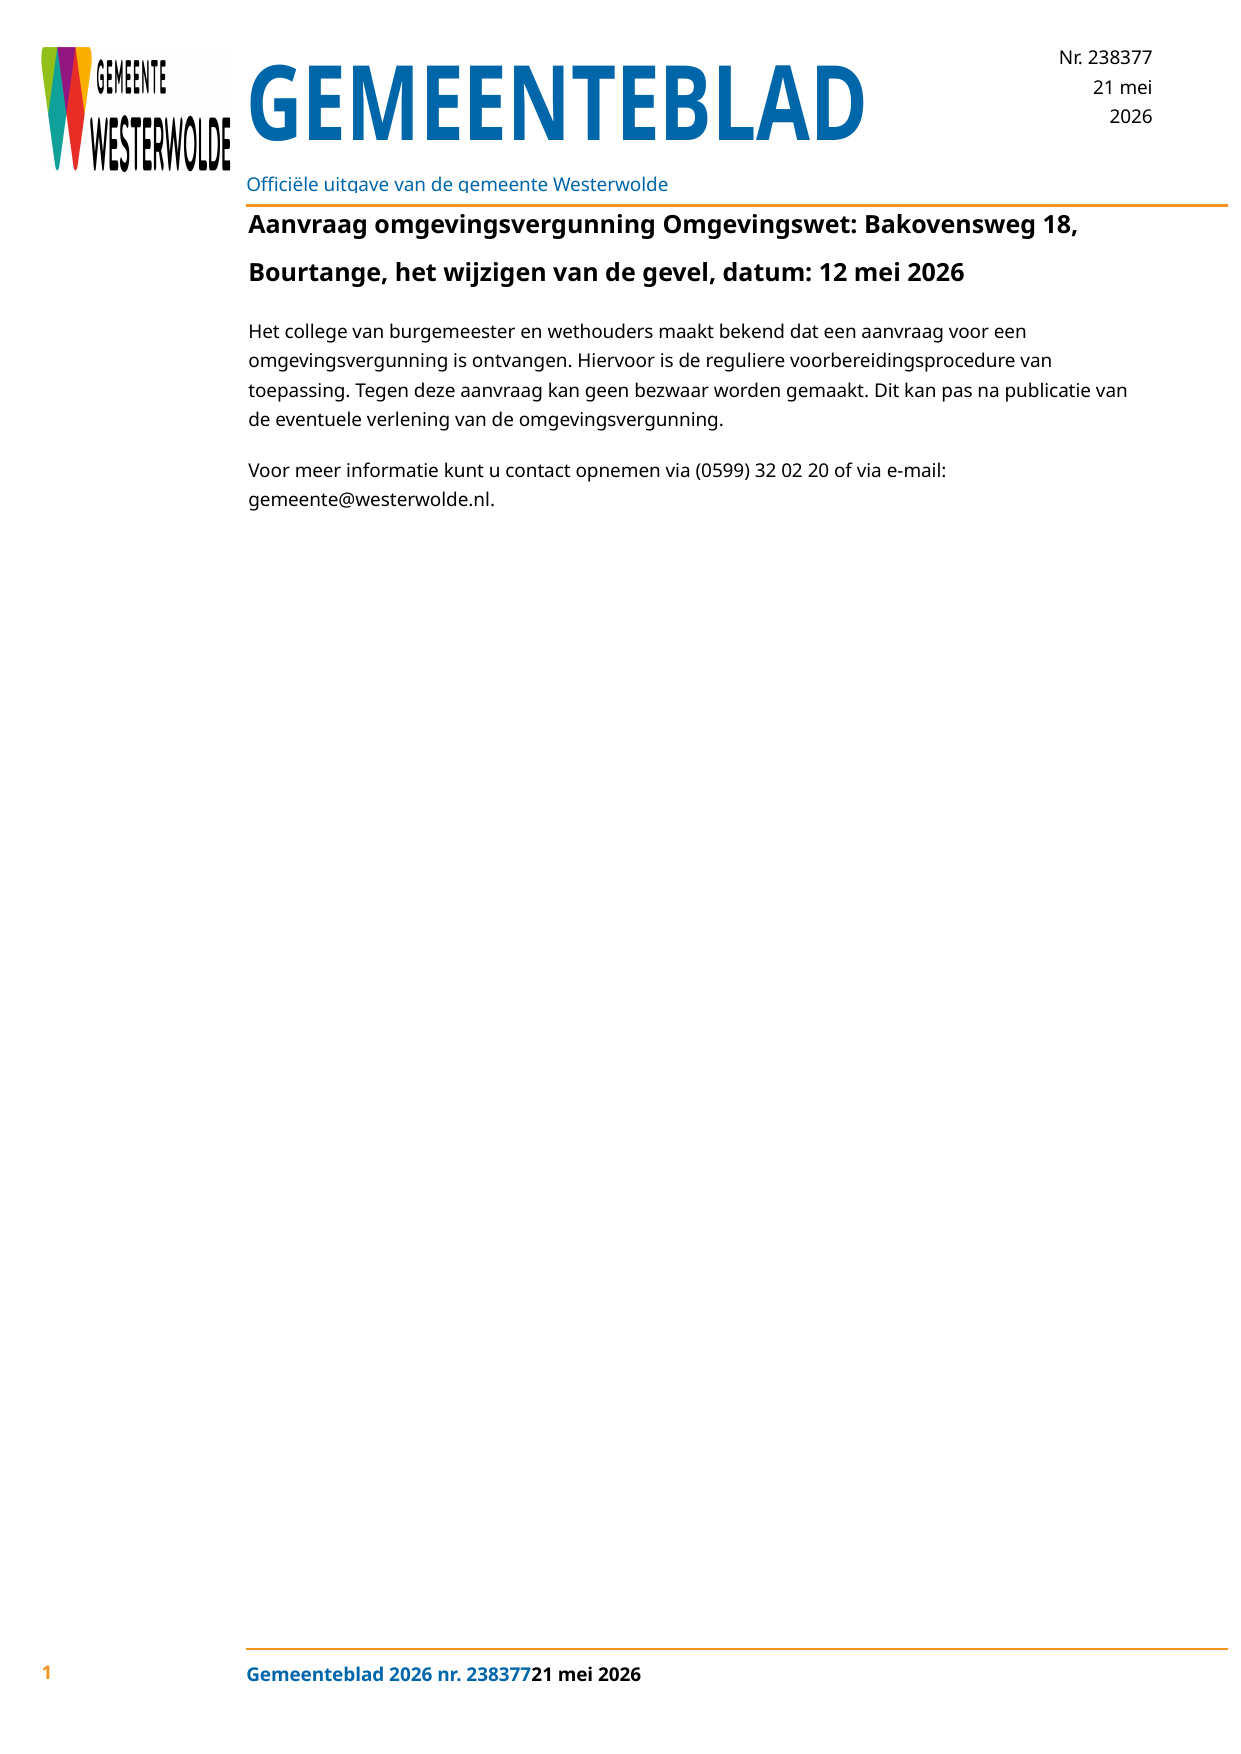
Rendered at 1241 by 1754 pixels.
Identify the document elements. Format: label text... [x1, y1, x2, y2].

picture [41, 47, 231, 172]
text Het college van burgemeester en wethouders maakt bekend dat een aanvraag voor een omgevingsvergunning is ontvangen. Hiervoor is de reguliere voorbereidingsprocedure van toepassing. Tegen deze aanvraag kan geen bezwaar worden gemaakt. Dit kan pas na publicatie van de eventuele verlening van de omgevingsvergunning. [248, 318, 1152, 432]
text Voor meer informatie kunt u contact opnemen via (0599) 32 02 20 of via e-mail: gemeente@westerwolde.nl. [248, 457, 1152, 512]
text Aanvraag omgevingsvergunning Omgevingswet: Bakovensweg 18, Bourtange, het wijzigen van de gevel, datum: 12 mei 2026 [248, 207, 1152, 288]
